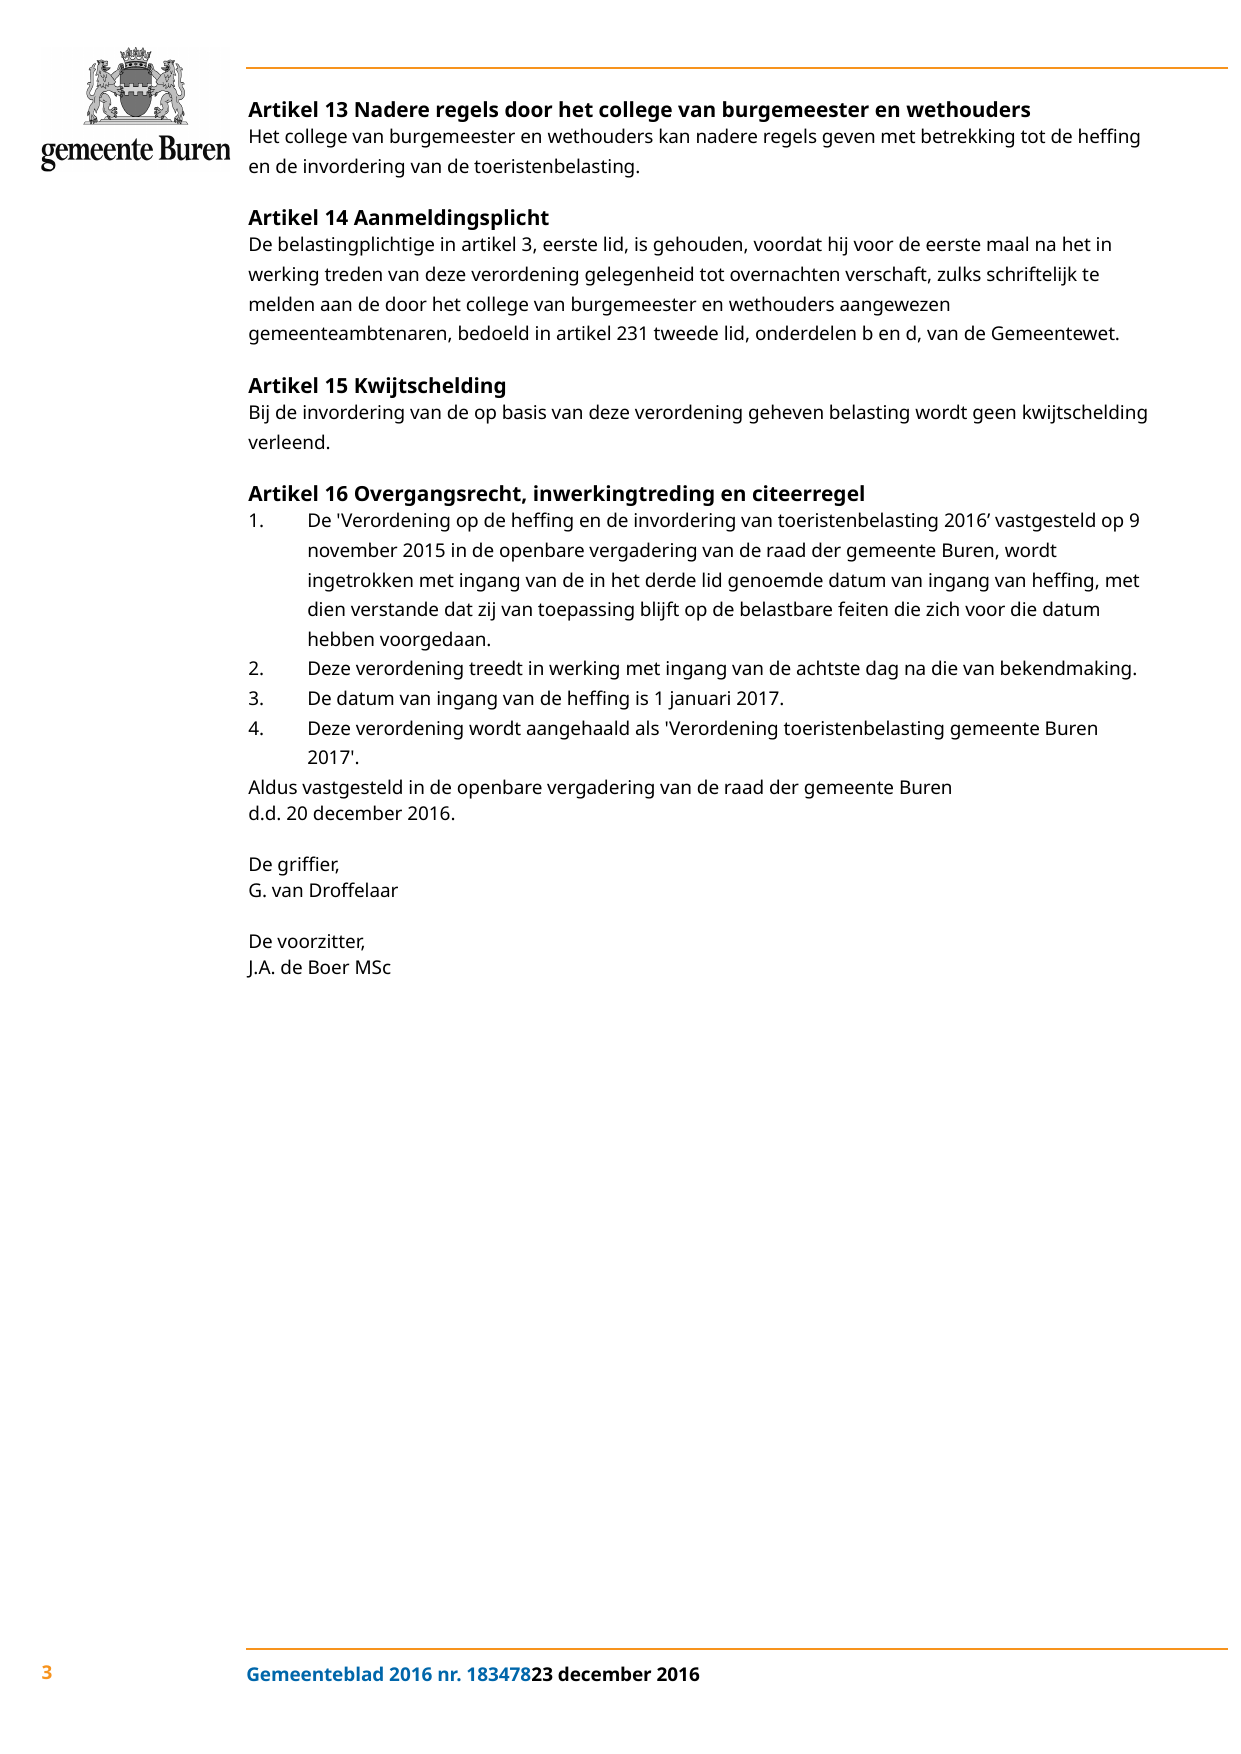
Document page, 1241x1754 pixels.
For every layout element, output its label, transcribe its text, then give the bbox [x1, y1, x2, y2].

text De griffier, [248, 851, 1152, 877]
text Artikel 16 Overgangsrecht, inwerkingtreding en citeerregel [248, 479, 1152, 508]
list De 'Verordening op de heffing en de invordering van toeristenbelasting 2016’ vastgesteld op 9 november 2015 in de openbare vergadering van de raad der gemeente Buren, wordt ingetrokken met ingang van de in het derde lid genoemde datum van ingang van heffing, met dien verstande dat zij van toepassing blijft op de belastbare feiten die zich voor die datum hebben voorgedaan. [248, 508, 1152, 652]
text Bij de invordering van de op basis van deze verordening geheven belasting wordt geen kwijtschelding verleend. [248, 399, 1152, 454]
list Deze verordening treedt in werking met ingang van de achtste dag na die van bekendmaking. [248, 656, 1152, 681]
picture [41, 47, 231, 172]
list Deze verordening wordt aangehaald als 'Verordening toeristenbelasting gemeente Buren 2017'. [248, 715, 1152, 770]
text J.A. de Boer MSc [248, 954, 1152, 980]
text d.d. 20 december 2016. [248, 800, 1152, 825]
text Artikel 15 Kwijtschelding [248, 371, 1152, 399]
text Aldus vastgesteld in de openbare vergadering van de raad der gemeente Buren [248, 774, 1152, 800]
text Artikel 13 Nadere regels door het college van burgemeester en wethouders [248, 95, 1152, 123]
text Artikel 14 Aanmeldingsplicht [248, 203, 1152, 232]
list De datum van ingang van de heffing is 1 januari 2017. [248, 685, 1152, 711]
text Het college van burgemeester en wethouders kan nadere regels geven met betrekking tot de heffing en de invordering van de toeristenbelasting. [248, 123, 1152, 178]
text De voorzitter, [248, 928, 1152, 954]
text G. van Droffelaar [248, 877, 1152, 903]
text De belastingplichtige in artikel 3, eerste lid, is gehouden, voordat hij voor de eerste maal na het in werking treden van deze verordening gelegenheid tot overnachten verschaft, zulks schriftelijk te melden aan de door het college van burgemeester en wethouders aangewezen gemeenteambtenaren, bedoeld in artikel 231 tweede lid, onderdelen b en d, van de Gemeentewet. [248, 232, 1152, 346]
